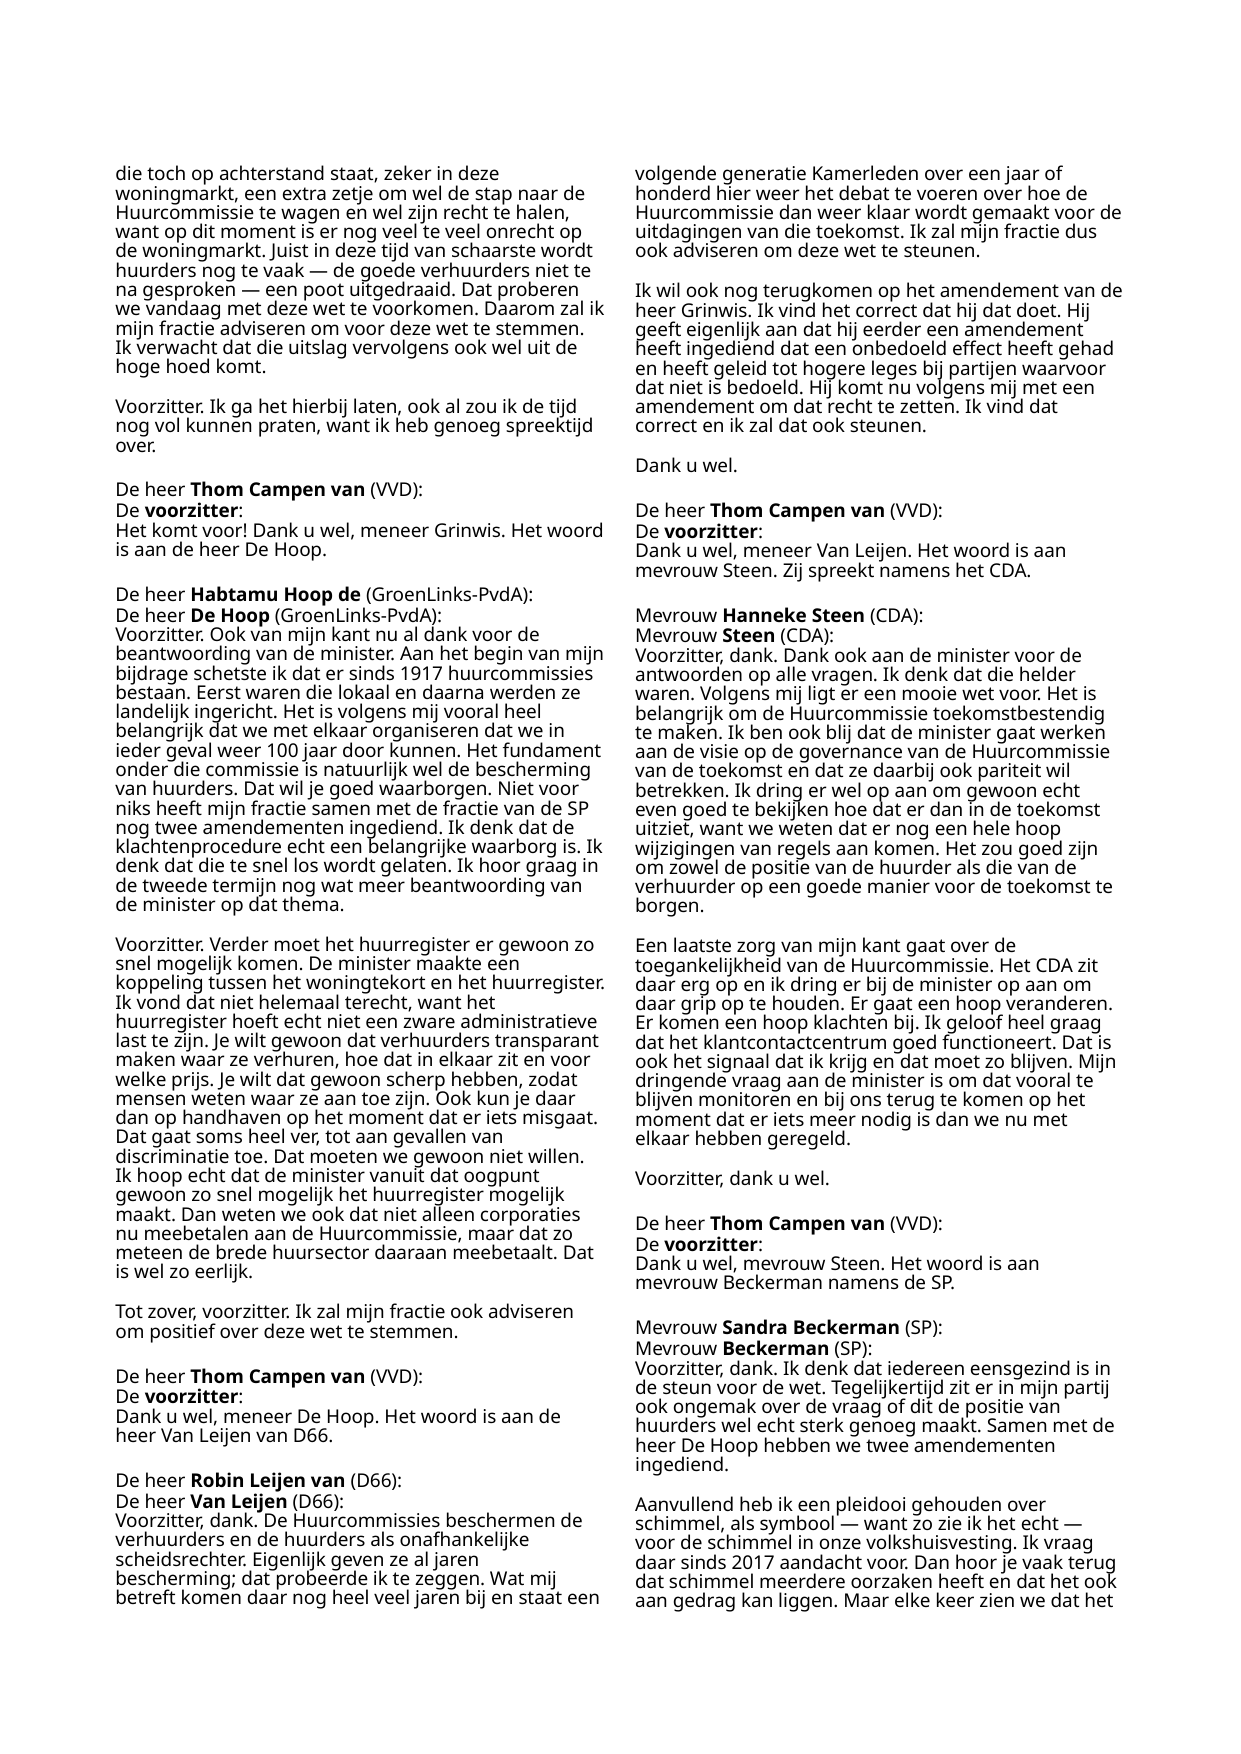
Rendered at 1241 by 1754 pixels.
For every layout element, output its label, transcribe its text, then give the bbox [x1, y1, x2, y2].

text Voorzitter, dank. Dank ook aan de minister voor de antwoorden op alle vragen. Ik denk dat die helder waren. Volgens mij ligt er een mooie wet voor. Het is belangrijk om de Huurcommissie toekomstbestendig te maken. Ik ben ook blij dat de minister gaat werken aan de visie op de governance van de Huurcommissie van de toekomst en dat ze daarbij ook pariteit wil betrekken. Ik dring er wel op aan om gewoon echt even goed te bekijken hoe dat er dan in de toekomst uitziet, want we weten dat er nog een hele hoop wijzigingen van regels aan komen. Het zou goed zijn om zowel de positie van de huurder als die van de verhuurder op een goede manier voor de toekomst te borgen. [635, 647, 1125, 917]
text De voorzitter: [635, 523, 1125, 542]
text De heer Habtamu Hoop de (GroenLinks-PvdA): [115, 581, 605, 607]
text Aanvullend heb ik een pleidooi gehouden over schimmel, als symbool — want zo zie ik het echt — voor de schimmel in onze volkshuisvesting. Ik vraag daar sinds 2017 aandacht voor. Dan hoor je vaak terug dat schimmel meerdere oorzaken heeft en dat het ook aan gedrag kan liggen. Maar elke keer zien we dat het [635, 1496, 1125, 1611]
text Voorzitter, dank u wel. [635, 1170, 1125, 1189]
text Het komt voor! Dank u wel, meneer Grinwis. Het woord is aan de heer De Hoop. [115, 522, 605, 560]
text Dank u wel. [635, 457, 1125, 477]
text Voorzitter. Verder moet het huurregister er gewoon zo snel mogelijk komen. De minister maakte een koppeling tussen het woningtekort en het huurregister. Ik vond dat niet helemaal terecht, want het huurregister hoeft echt niet een zware administratieve last te zijn. Je wilt gewoon dat verhuurders transparant maken waar ze verhuren, hoe dat in elkaar zit en voor welke prijs. Je wilt dat gewoon scherp hebben, zodat mensen weten waar ze aan toe zijn. Ook kun je daar dan op handhaven op het moment dat er iets misgaat. Dat gaat soms heel ver, tot aan gevallen van discriminatie toe. Dat moeten we gewoon niet willen. Ik hoop echt dat de minister vanuit dat oogpunt gewoon zo snel mogelijk het huurregister mogelijk maakt. Dan weten we ook dat niet alleen corporaties nu meebetalen aan de Huurcommissie, maar dat zo meteen de brede huursector daaraan meebetaalt. Dat is wel zo eerlijk. [115, 936, 605, 1283]
text De heer Thom Campen van (VVD): [115, 1363, 605, 1388]
text De voorzitter: [115, 502, 605, 522]
text Voorzitter. Ik ga het hierbij laten, ook al zou ik de tijd nog vol kunnen praten, want ik heb genoeg spreektijd over. [115, 398, 605, 456]
text Mevrouw Steen (CDA): [635, 627, 1125, 647]
text die toch op achterstand staat, zeker in deze woningmarkt, een extra zetje om wel de stap naar de Huurcommissie te wagen en wel zijn recht te halen, want op dit moment is er nog veel te veel onrecht op de woningmarkt. Juist in deze tijd van schaarste wordt huurders nog te vaak — de goede verhuurders niet te na gesproken — een poot uitgedraaid. Dat proberen we vandaag met deze wet te voorkomen. Daarom zal ik mijn fractie adviseren om voor deze wet te stemmen. Ik verwacht dat die uitslag vervolgens ook wel uit de hoge hoed komt. [115, 165, 605, 377]
text Tot zover, voorzitter. Ik zal mijn fractie ook adviseren om positief over deze wet te stemmen. [115, 1303, 605, 1342]
text Dank u wel, meneer De Hoop. Het woord is aan de heer Van Leijen van D66. [115, 1408, 605, 1446]
text Mevrouw Beckerman (SP): [635, 1340, 1125, 1359]
text Voorzitter, dank. Ik denk dat iedereen eensgezind is in de steun voor de wet. Tegelijkertijd zit er in mijn partij ook ongemak over de vraag of dit de positie van huurders wel echt sterk genoeg maakt. Samen met de heer De Hoop hebben we twee amendementen ingediend. [635, 1359, 1125, 1475]
text De voorzitter: [635, 1236, 1125, 1255]
text De heer Thom Campen van (VVD): [635, 1210, 1125, 1236]
text Een laatste zorg van mijn kant gaat over de toegankelijkheid van de Huurcommissie. Het CDA zit daar erg op en ik dring er bij de minister op aan om daar grip op te houden. Er gaat een hoop veranderen. Er komen een hoop klachten bij. Ik geloof heel graag dat het klantcontactcentrum goed functioneert. Dat is ook het signaal dat ik krijg en dat moet zo blijven. Mijn dringende vraag aan de minister is om dat vooral te blijven monitoren en bij ons terug te komen op het moment dat er iets meer nodig is dan we nu met elkaar hebben geregeld. [635, 937, 1125, 1149]
text De heer Robin Leijen van (D66): [115, 1467, 605, 1493]
text De heer De Hoop (GroenLinks-PvdA): [115, 607, 605, 626]
text Ik wil ook nog terugkomen op het amendement van de heer Grinwis. Ik vind het correct dat hij dat doet. Hij geeft eigenlijk aan dat hij eerder een amendement heeft ingediend dat een onbedoeld effect heeft gehad en heeft geleid tot hogere leges bij partijen waarvoor dat niet is bedoeld. Hij komt nu volgens mij met een amendement om dat recht te zetten. Ik vind dat correct en ik zal dat ook steunen. [635, 282, 1125, 437]
text Dank u wel, meneer Van Leijen. Het woord is aan mevrouw Steen. Zij spreekt namens het CDA. [635, 542, 1125, 581]
text volgende generatie Kamerleden over een jaar of honderd hier weer het debat te voeren over hoe de Huurcommissie dan weer klaar wordt gemaakt voor de uitdagingen van die toekomst. Ik zal mijn fractie dus ook adviseren om deze wet te steunen. [635, 165, 1125, 262]
text De voorzitter: [115, 1388, 605, 1408]
text De heer Thom Campen van (VVD): [115, 477, 605, 502]
text Mevrouw Hanneke Steen (CDA): [635, 602, 1125, 627]
text Dank u wel, mevrouw Steen. Het woord is aan mevrouw Beckerman namens de SP. [635, 1255, 1125, 1294]
text Voorzitter, dank. De Huurcommissies beschermen de verhuurders en de huurders als onafhankelijke scheidsrechter. Eigenlijk geven ze al jaren bescherming; dat probeerde ik te zeggen. Wat mij betreft komen daar nog heel veel jaren bij en staat een [115, 1512, 605, 1608]
text De heer Van Leijen (D66): [115, 1493, 605, 1512]
text De heer Thom Campen van (VVD): [635, 497, 1125, 523]
text Mevrouw Sandra Beckerman (SP): [635, 1314, 1125, 1340]
text Voorzitter. Ook van mijn kant nu al dank voor de beantwoording van de minister. Aan het begin van mijn bijdrage schetste ik dat er sinds 1917 huurcommissies bestaan. Eerst waren die lokaal en daarna werden ze landelijk ingericht. Het is volgens mij vooral heel belangrijk dat we met elkaar organiseren dat we in ieder geval weer 100 jaar door kunnen. Het fundament onder die commissie is natuurlijk wel de bescherming van huurders. Dat wil je goed waarborgen. Niet voor niks heeft mijn fractie samen met de fractie van de SP nog twee amendementen ingediend. Ik denk dat de klachtenprocedure echt een belangrijke waarborg is. Ik denk dat die te snel los wordt gelaten. Ik hoor graag in de tweede termijn nog wat meer beantwoording van de minister op dat thema. [115, 626, 605, 915]
